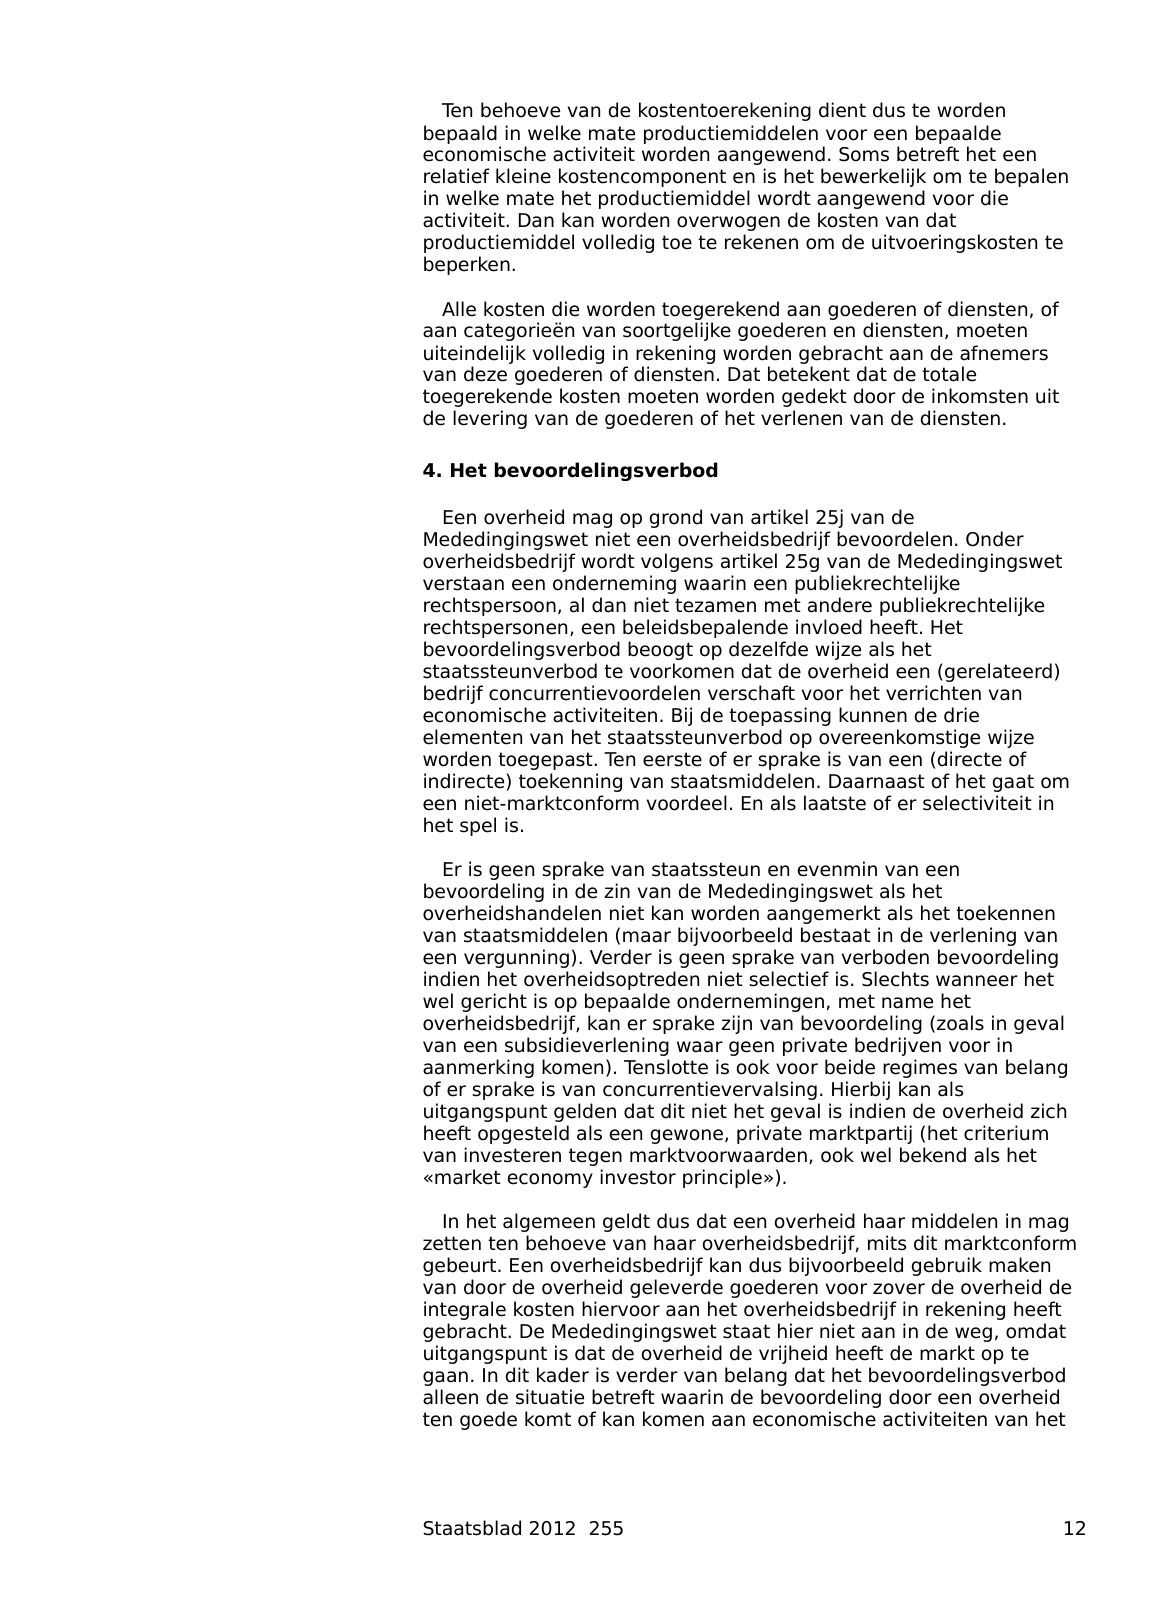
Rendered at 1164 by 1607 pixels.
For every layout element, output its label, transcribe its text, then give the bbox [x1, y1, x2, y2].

text In het algemeen geldt dus dat een overheid haar middelen in mag zetten ten behoeve van haar overheidsbedrijf, mits dit marktconform gebeurt. Een overheidsbedrijf kan dus bijvoorbeeld gebruik maken van door de overheid geleverde goederen voor zover de overheid de integrale kosten hiervoor aan het overheidsbedrijf in rekening heeft gebracht. De Mededingingswet staat hier niet aan in de weg, omdat uitgangspunt is dat de overheid de vrijheid heeft de markt op te gaan. In dit kader is verder van belang dat het bevoordelingsverbod alleen de situatie betreft waarin de bevoordeling door een overheid ten goede komt of kan komen aan economische activiteiten van het [422, 1211, 1087, 1431]
text Een overheid mag op grond van artikel 25j van de Mededingingswet niet een overheidsbedrijf bevoordelen. Onder overheidsbedrijf wordt volgens artikel 25g van de Mededingingswet verstaan een onderneming waarin een publiekrechtelijke rechtspersoon, al dan niet tezamen met andere publiekrechtelijke rechtspersonen, een beleidsbepalende invloed heeft. Het bevoordelingsverbod beoogt op dezelfde wijze als het staatssteunverbod te voorkomen dat de overheid een (gerelateerd) bedrijf concurrentievoordelen verschaft voor het verrichten van economische activiteiten. Bij de toepassing kunnen de drie elementen van het staatssteunverbod op overeenkomstige wijze worden toegepast. Ten eerste of er sprake is van een (directe of indirecte) toekenning van staatsmiddelen. Daarnaast of het gaat om een niet-marktconform voordeel. En als laatste of er selectiviteit in het spel is. [422, 507, 1087, 837]
subtitle 4. Het bevoordelingsverbod [422, 460, 1087, 482]
text Ten behoeve van de kostentoerekening dient dus te worden bepaald in welke mate productiemiddelen voor een bepaalde economische activiteit worden aangewend. Soms betreft het een relatief kleine kostencomponent en is het bewerkelijk om te bepalen in welke mate het productiemiddel wordt aangewend voor die activiteit. Dan kan worden overwogen de kosten van dat productiemiddel volledig toe te rekenen om de uitvoeringskosten te beperken. [422, 100, 1087, 276]
text Alle kosten die worden toegerekend aan goederen of diensten, of aan categorieën van soortgelijke goederen en diensten, moeten uiteindelijk volledig in rekening worden gebracht aan de afnemers van deze goederen of diensten. Dat betekent dat de totale toegerekende kosten moeten worden gedekt door de inkomsten uit de levering van de goederen of het verlenen van de diensten. [422, 298, 1087, 430]
text Er is geen sprake van staatssteun en evenmin van een bevoordeling in de zin van de Mededingingswet als het overheidshandelen niet kan worden aangemerkt als het toekennen van staatsmiddelen (maar bijvoorbeeld bestaat in de verlening van een vergunning). Verder is geen sprake van verboden bevoordeling indien het overheidsoptreden niet selectief is. Slechts wanneer het wel gericht is op bepaalde ondernemingen, met name het overheidsbedrijf, kan er sprake zijn van bevoordeling (zoals in geval van een subsidieverlening waar geen private bedrijven voor in aanmerking komen). Tenslotte is ook voor beide regimes van belang of er sprake is van concurrentievervalsing. Hierbij kan als uitgangspunt gelden dat dit niet het geval is indien de overheid zich heeft opgesteld als een gewone, private marktpartij (het criterium van investeren tegen marktvoorwaarden, ook wel bekend als het «market economy investor principle»). [422, 859, 1087, 1189]
